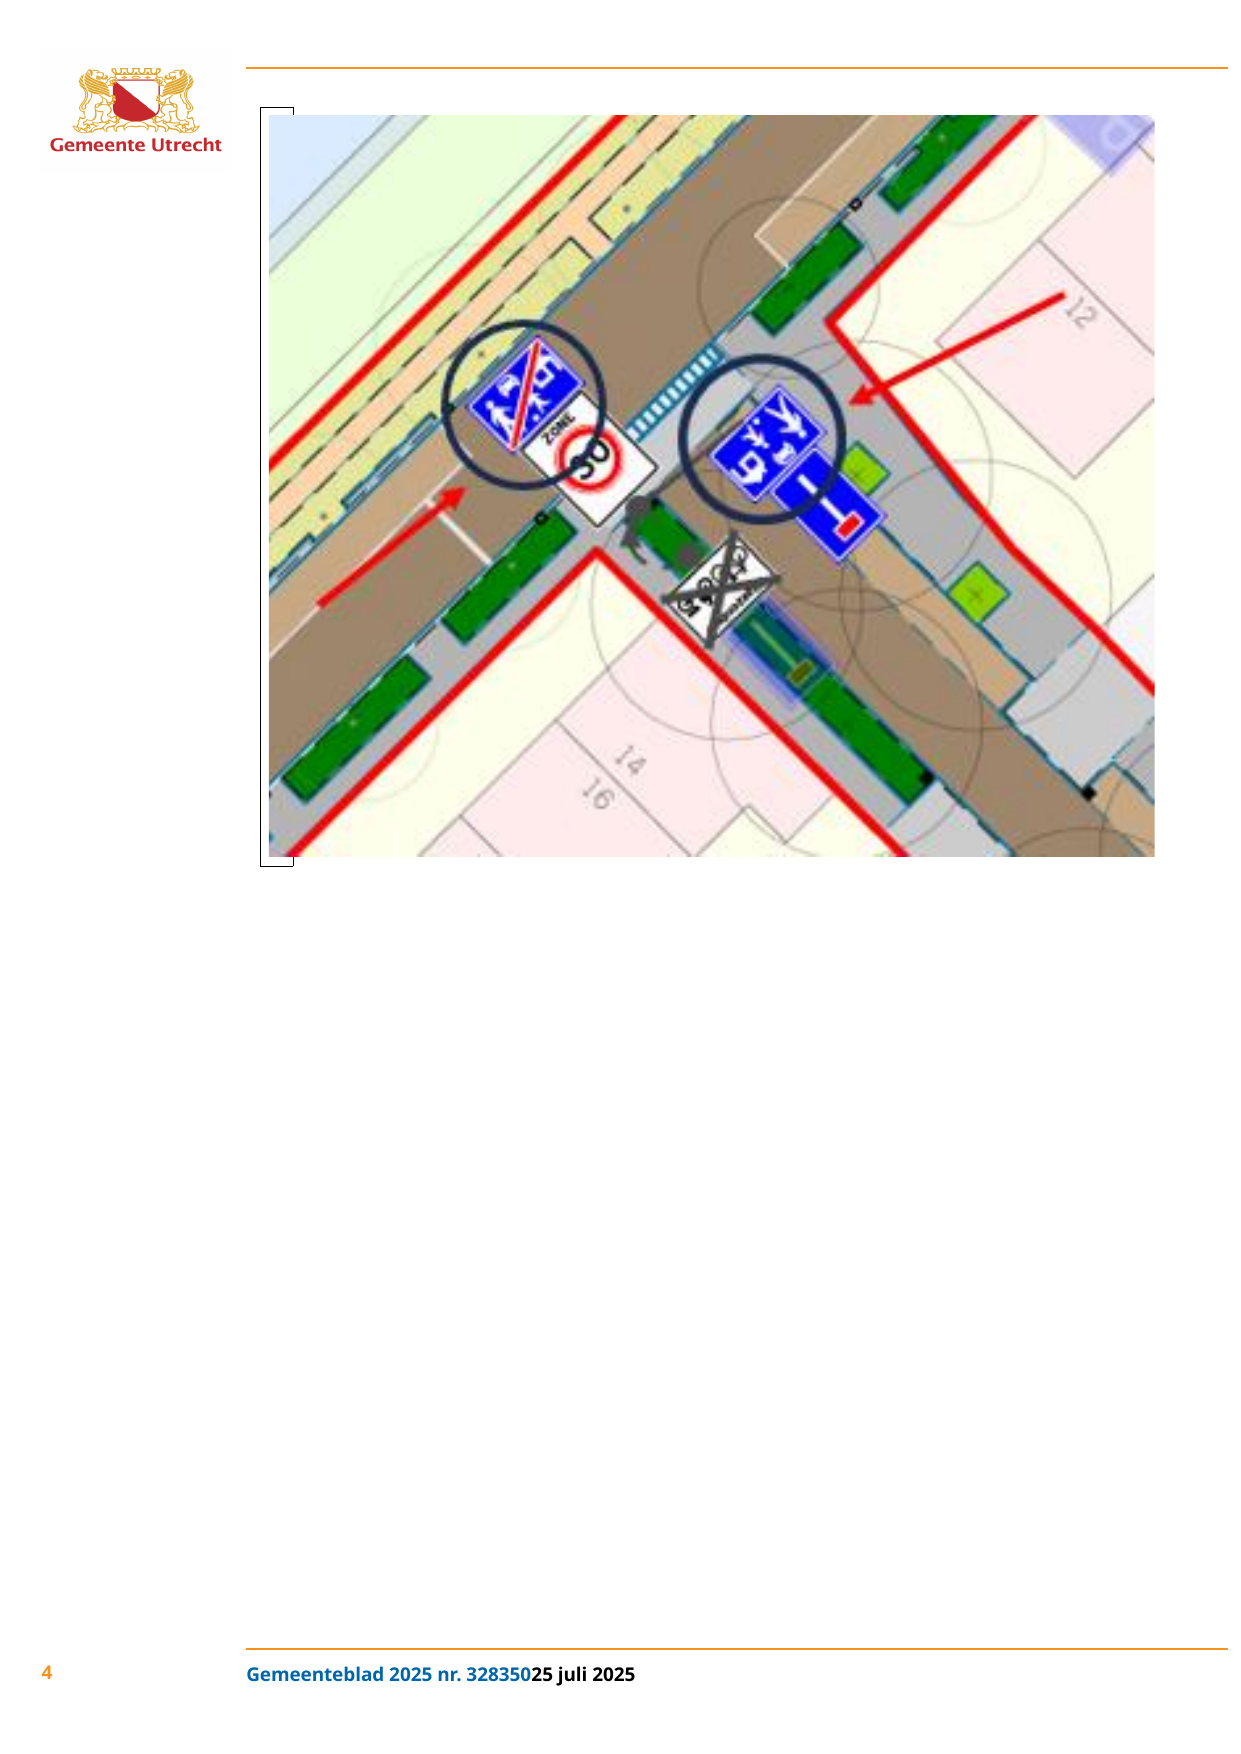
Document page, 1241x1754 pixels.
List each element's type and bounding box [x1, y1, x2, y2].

picture [268, 115, 1155, 857]
picture [41, 47, 231, 172]
